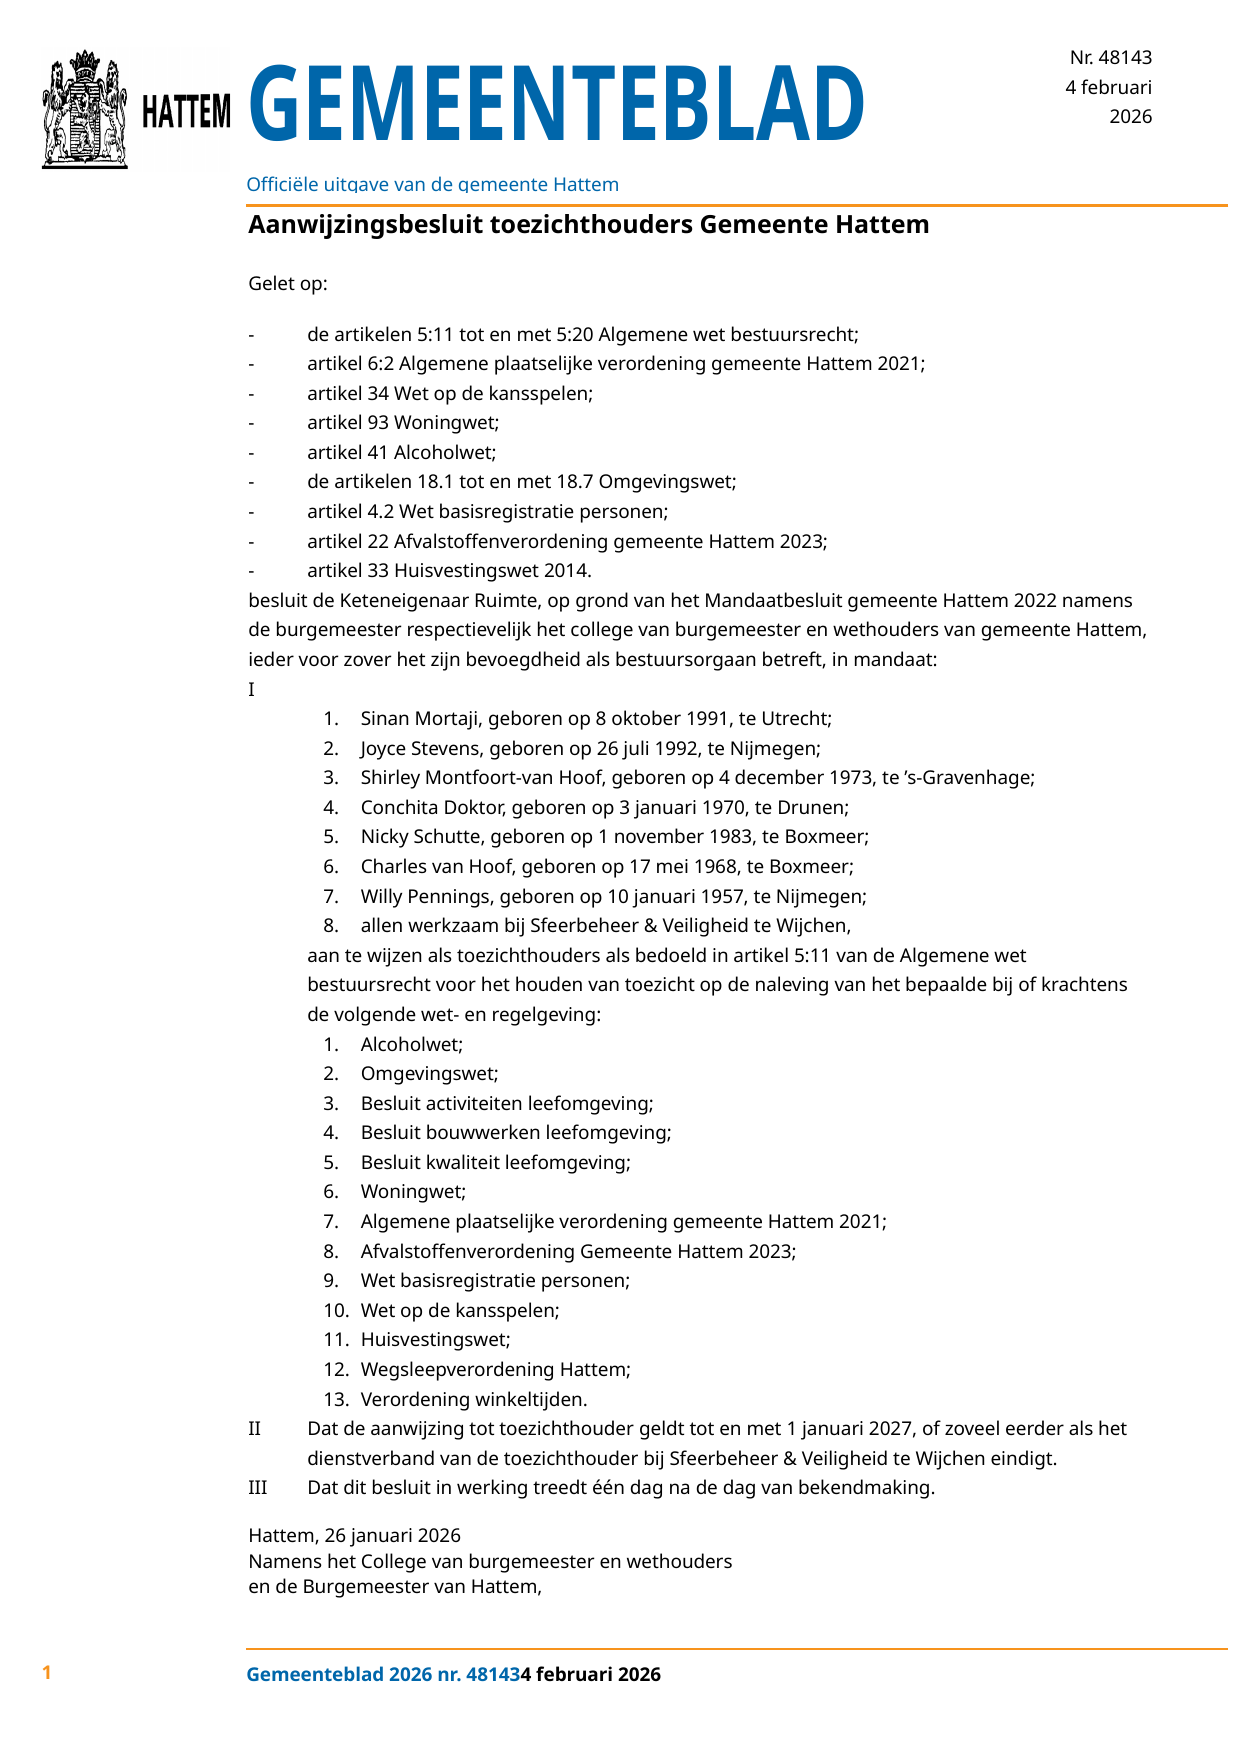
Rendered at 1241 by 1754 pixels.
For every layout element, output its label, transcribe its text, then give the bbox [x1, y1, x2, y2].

list Wet op de kansspelen; [323, 1297, 1152, 1323]
text Gelet op: [248, 270, 1152, 296]
list Dat dit besluit in werking treedt één dag na de dag van bekendmaking. [248, 1474, 1152, 1500]
text Aanwijzingsbesluit toezichthouders Gemeente Hattem [248, 207, 1152, 241]
list Verordening winkeltijden. [323, 1386, 1152, 1411]
list artikel 34 Wet op de kansspelen; [248, 380, 1152, 406]
list Omgevingswet; [323, 1060, 1152, 1086]
list Woningwet; [323, 1179, 1152, 1204]
text en de Burgemeester van Hattem, [248, 1574, 1152, 1599]
list artikel 6:2 Algemene plaatselijke verordening gemeente Hattem 2021; [248, 350, 1152, 376]
list Shirley Montfoort-van Hoof, geboren op 4 december 1973, te ’s-Gravenhage; [323, 764, 1152, 790]
list Wet basisregistratie personen; [323, 1267, 1152, 1293]
list artikel 93 Woningwet; [248, 409, 1152, 435]
list Sinan Mortaji, geboren op 8 oktober 1991, te Utrecht; [323, 705, 1152, 731]
list de artikelen 18.1 tot en met 18.7 Omgevingswet; [248, 469, 1152, 494]
list Conchita Doktor, geboren op 3 januari 1970, te Drunen; [323, 794, 1152, 820]
list aan te wijzen als toezichthouders als bedoeld in artikel 5:11 van de Algemene wet bestuursrecht voor het houden van toezicht op de naleving van het bepaalde bij of krachtens de volgende wet- en regelgeving: [248, 942, 1152, 1027]
list allen werkzaam bij Sfeerbeheer & Veiligheid te Wijchen, [323, 912, 1152, 938]
picture [41, 47, 231, 172]
list Wegsleepverordening Hattem; [323, 1356, 1152, 1382]
list Alcoholwet; [323, 1031, 1152, 1056]
list Charles van Hoof, geboren op 17 mei 1968, te Boxmeer; [323, 853, 1152, 879]
text besluit de Keteneigenaar Ruimte, op grond van het Mandaatbesluit gemeente Hattem 2022 namens de burgemeester respectievelijk het college van burgemeester en wethouders van gemeente Hattem, ieder voor zover het zijn bevoegdheid als bestuursorgaan betreft, in mandaat: [248, 587, 1152, 672]
list Besluit bouwwerken leefomgeving; [323, 1119, 1152, 1145]
list artikel 4.2 Wet basisregistratie personen; [248, 498, 1152, 524]
list artikel 33 Huisvestingswet 2014. [248, 557, 1152, 583]
list Besluit kwaliteit leefomgeving; [323, 1149, 1152, 1175]
list artikel 22 Afvalstoffenverordening gemeente Hattem 2023; [248, 528, 1152, 553]
list artikel 41 Alcoholwet; [248, 439, 1152, 465]
list Afvalstoffenverordening Gemeente Hattem 2023; [323, 1238, 1152, 1263]
list Huisvestingswet; [323, 1327, 1152, 1352]
list Nicky Schutte, geboren op 1 november 1983, te Boxmeer; [323, 824, 1152, 849]
text Hattem, 26 januari 2026 [248, 1522, 1152, 1548]
list Algemene plaatselijke verordening gemeente Hattem 2021; [323, 1208, 1152, 1234]
list Dat de aanwijzing tot toezichthouder geldt tot en met 1 januari 2027, of zoveel eerder als het dienstverband van de toezichthouder bij Sfeerbeheer & Veiligheid te Wijchen eindigt. [248, 1415, 1152, 1471]
text Namens het College van burgemeester en wethouders [248, 1548, 1152, 1574]
list Besluit activiteiten leefomgeving; [323, 1090, 1152, 1116]
list de artikelen 5:11 tot en met 5:20 Algemene wet bestuursrecht; [248, 321, 1152, 346]
list Joyce Stevens, geboren op 26 juli 1992, te Nijmegen; [323, 735, 1152, 761]
list Willy Pennings, geboren op 10 januari 1957, te Nijmegen; [323, 883, 1152, 908]
